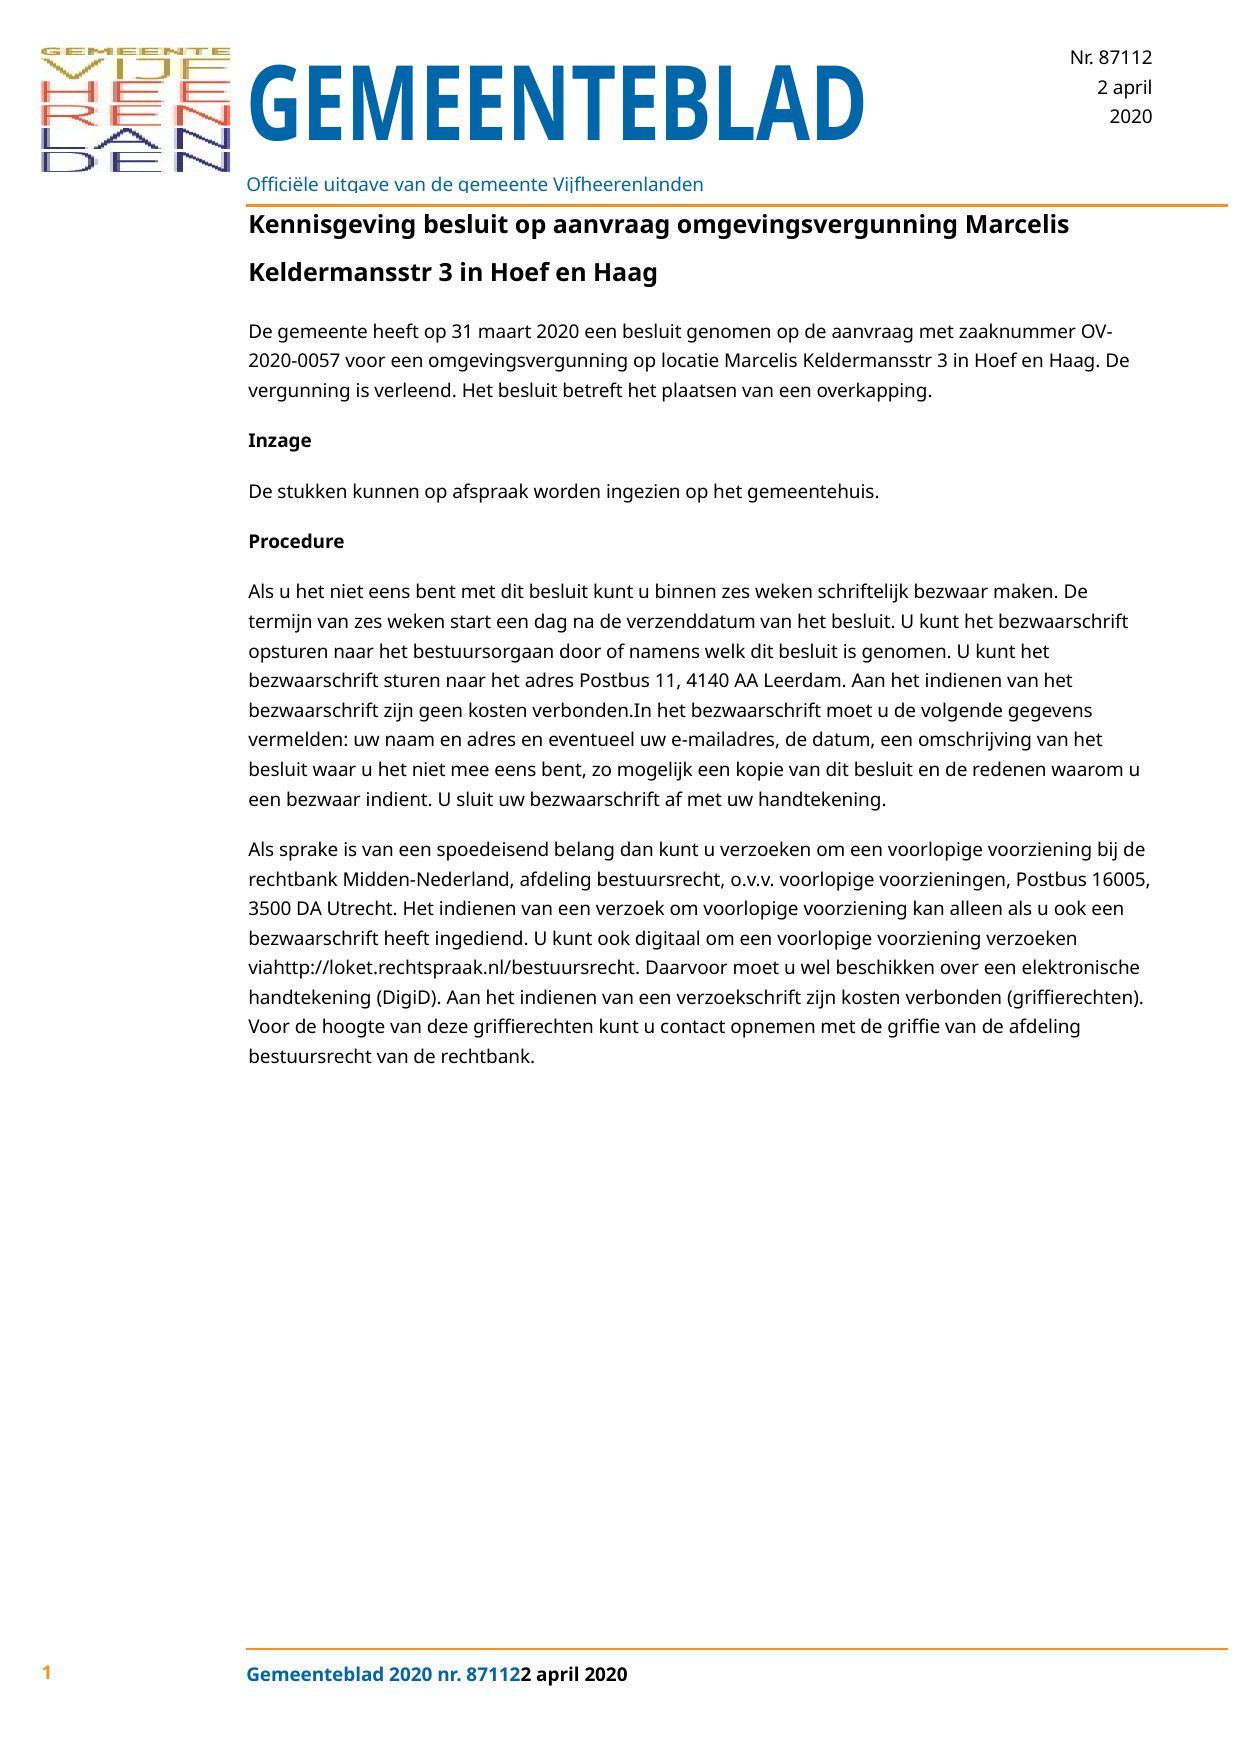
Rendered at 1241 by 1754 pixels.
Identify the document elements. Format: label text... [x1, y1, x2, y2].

picture [41, 47, 231, 172]
text De gemeente heeft op 31 maart 2020 een besluit genomen op de aanvraag met zaaknummer OV-2020-0057 voor een omgevingsvergunning op locatie Marcelis Keldermansstr 3 in Hoef en Haag. De vergunning is verleend. Het besluit betreft het plaatsen van een overkapping. [248, 318, 1152, 403]
text Inzage [248, 427, 1152, 453]
text Als u het niet eens bent met dit besluit kunt u binnen zes weken schriftelijk bezwaar maken. De termijn van zes weken start een dag na de verzenddatum van het besluit. U kunt het bezwaarschrift opsturen naar het bestuursorgaan door of namens welk dit besluit is genomen. U kunt het bezwaarschrift sturen naar het adres Postbus 11, 4140 AA Leerdam. Aan het indienen van het bezwaarschrift zijn geen kosten verbonden.In het bezwaarschrift moet u de volgende gegevens vermelden: uw naam en adres en eventueel uw e-mailadres, de datum, een omschrijving van het besluit waar u het niet mee eens bent, zo mogelijk een kopie van dit besluit en de redenen waarom u een bezwaar indient. U sluit uw bezwaarschrift af met uw handtekening. [248, 579, 1152, 812]
text De stukken kunnen op afspraak worden ingezien op het gemeentehuis. [248, 478, 1152, 504]
text Procedure [248, 528, 1152, 554]
text Als sprake is van een spoedeisend belang dan kunt u verzoeken om een voorlopige voorziening bij de rechtbank Midden-Nederland, afdeling bestuursrecht, o.v.v. voorlopige voorzieningen, Postbus 16005, 3500 DA Utrecht. Het indienen van een verzoek om voorlopige voorziening kan alleen als u ook een bezwaarschrift heeft ingediend. U kunt ook digitaal om een voorlopige voorziening verzoeken viahttp://loket.rechtspraak.nl/bestuursrecht. Daarvoor moet u wel beschikken over een elektronische handtekening (DigiD). Aan het indienen van een verzoekschrift zijn kosten verbonden (griffierechten). Voor de hoogte van deze griffierechten kunt u contact opnemen met de griffie van de afdeling bestuursrecht van de rechtbank. [248, 836, 1152, 1069]
text Kennisgeving besluit op aanvraag omgevingsvergunning Marcelis Keldermansstr 3 in Hoef en Haag [248, 207, 1152, 288]
